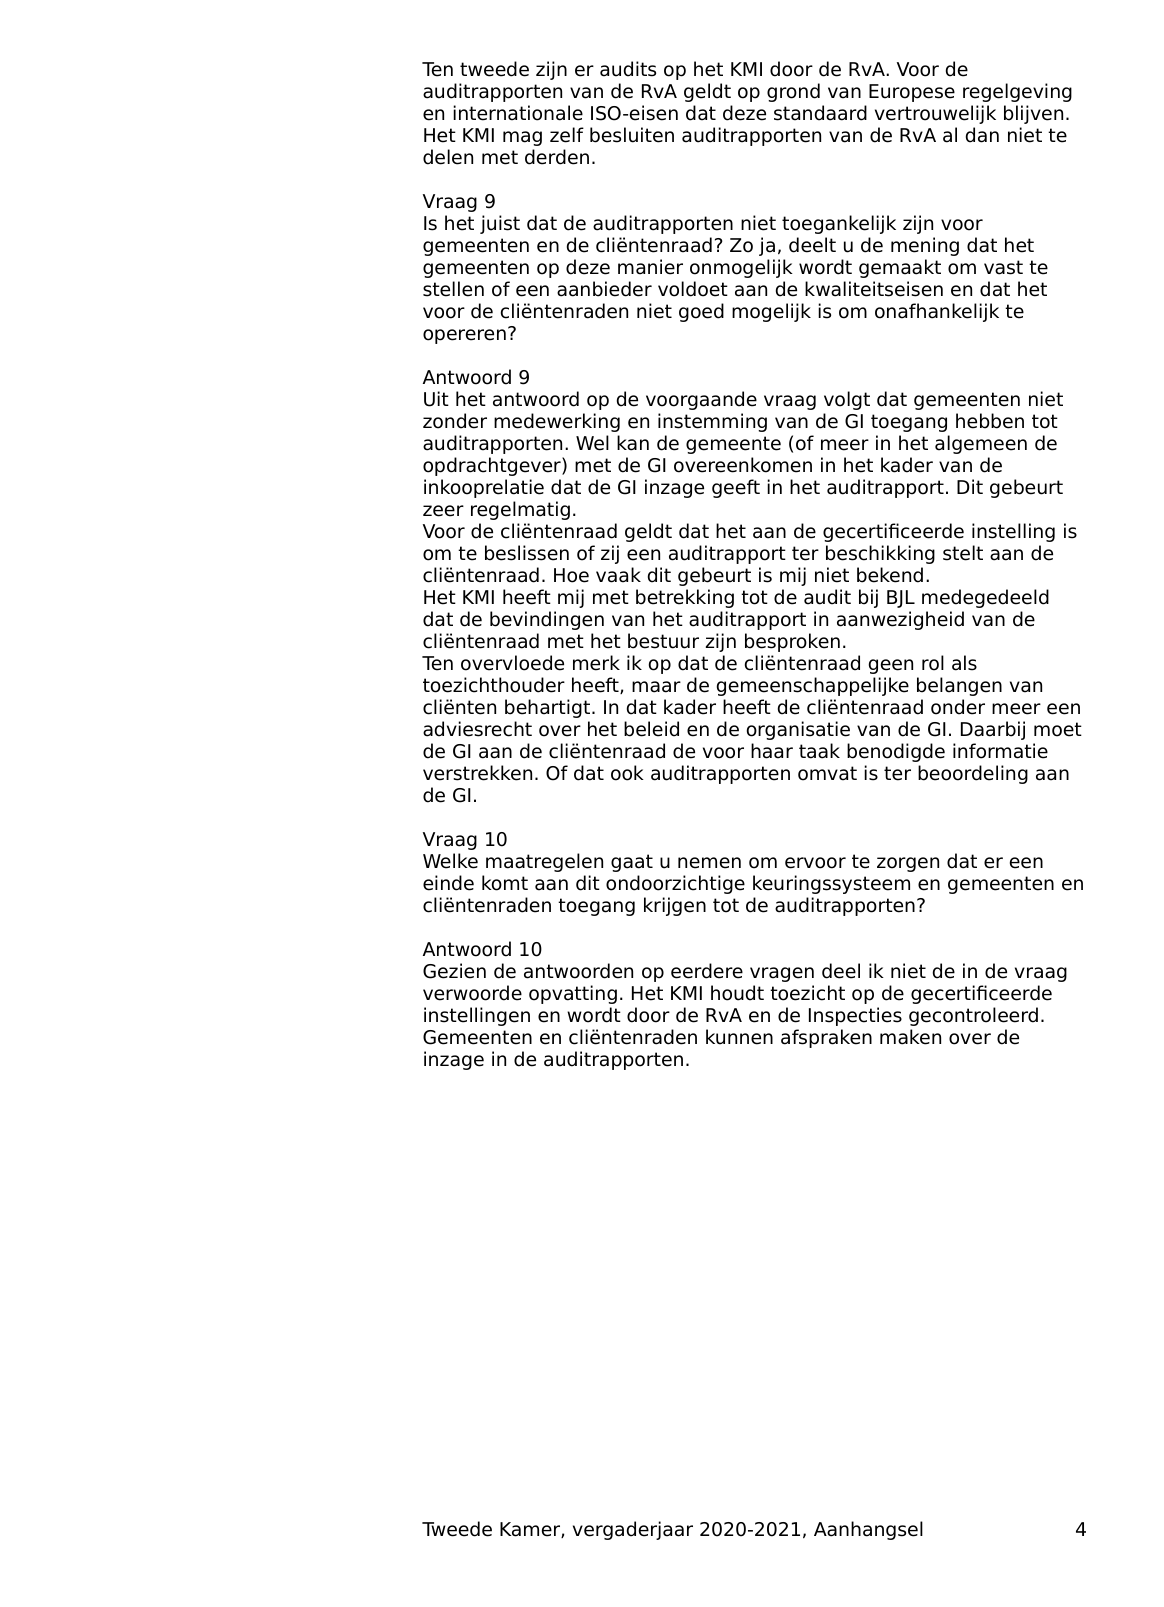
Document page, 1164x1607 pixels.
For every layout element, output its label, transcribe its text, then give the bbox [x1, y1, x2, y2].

text Het KMI heeft mij met betrekking tot de audit bij BJL medegedeeld dat de bevindingen van het auditrapport in aanwezigheid van de cliëntenraad met het bestuur zijn besproken. [422, 587, 1087, 653]
text Antwoord 9 [422, 367, 1087, 389]
text Is het juist dat de auditrapporten niet toegankelijk zijn voor gemeenten en de cliëntenraad? Zo ja, deelt u de mening dat het gemeenten op deze manier onmogelijk wordt gemaakt om vast te stellen of een aanbieder voldoet aan de kwaliteitseisen en dat het voor de cliëntenraden niet goed mogelijk is om onafhankelijk te opereren? [422, 213, 1087, 345]
text Ten overvloede merk ik op dat de cliëntenraad geen rol als toezichthouder heeft, maar de gemeenschappelijke belangen van cliënten behartigt. In dat kader heeft de cliëntenraad onder meer een adviesrecht over het beleid en de organisatie van de GI. Daarbij moet de GI aan de cliëntenraad de voor haar taak benodigde informatie verstrekken. Of dat ook auditrapporten omvat is ter beoordeling aan de GI. [422, 653, 1087, 807]
text Voor de cliëntenraad geldt dat het aan de gecertificeerde instelling is om te beslissen of zij een auditrapport ter beschikking stelt aan de cliëntenraad. Hoe vaak dit gebeurt is mij niet bekend. [422, 521, 1087, 587]
text Welke maatregelen gaat u nemen om ervoor te zorgen dat er een einde komt aan dit ondoorzichtige keuringssysteem en gemeenten en cliëntenraden toegang krijgen tot de auditrapporten? [422, 851, 1087, 917]
text Uit het antwoord op de voorgaande vraag volgt dat gemeenten niet zonder medewerking en instemming van de GI toegang hebben tot auditrapporten. Wel kan de gemeente (of meer in het algemeen de opdrachtgever) met de GI overeenkomen in het kader van de inkooprelatie dat de GI inzage geeft in het auditrapport. Dit gebeurt zeer regelmatig. [422, 389, 1087, 521]
text Ten tweede zijn er audits op het KMI door de RvA. Voor de auditrapporten van de RvA geldt op grond van Europese regelgeving en internationale ISO-eisen dat deze standaard vertrouwelijk blijven. Het KMI mag zelf besluiten auditrapporten van de RvA al dan niet te delen met derden. [422, 59, 1087, 169]
text Gezien de antwoorden op eerdere vragen deel ik niet de in de vraag verwoorde opvatting. Het KMI houdt toezicht op de gecertificeerde instellingen en wordt door de RvA en de Inspecties gecontroleerd. Gemeenten en cliëntenraden kunnen afspraken maken over de inzage in de auditrapporten. [422, 961, 1087, 1071]
text Antwoord 10 [422, 939, 1087, 961]
text Vraag 10 [422, 829, 1087, 851]
text Vraag 9 [422, 191, 1087, 213]
